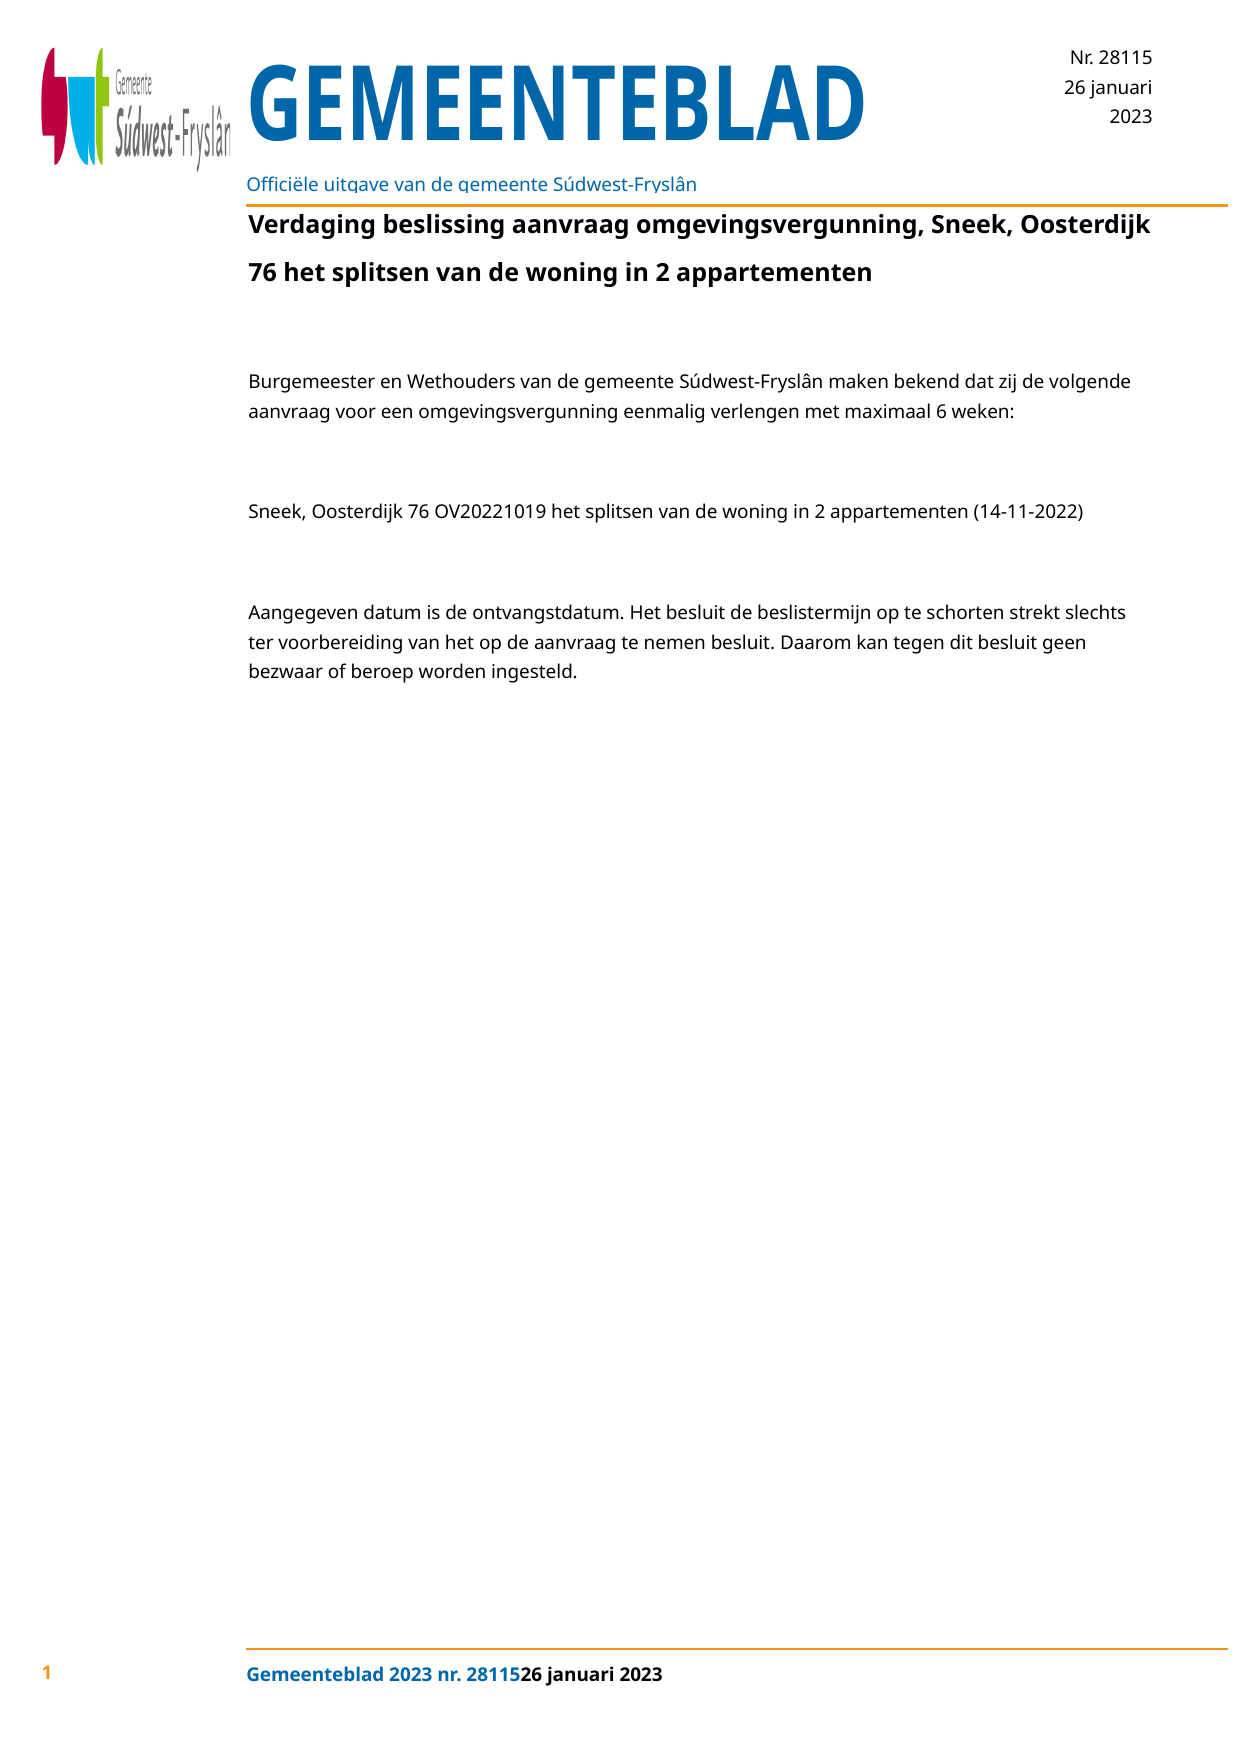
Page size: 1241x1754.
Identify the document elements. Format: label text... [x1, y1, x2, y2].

text Sneek, Oosterdijk 76 OV20221019 het splitsen van de woning in 2 appartementen (14-11-2022) [248, 499, 1152, 524]
picture [41, 47, 231, 172]
text Aangegeven datum is de ontvangstdatum. Het besluit de beslistermijn op te schorten strekt slechts ter voorbereiding van het op de aanvraag te nemen besluit. Daarom kan tegen dit besluit geen bezwaar of beroep worden ingesteld. [248, 599, 1152, 684]
text Verdaging beslissing aanvraag omgevingsvergunning, Sneek, Oosterdijk 76 het splitsen van de woning in 2 appartementen [248, 207, 1152, 288]
text Burgemeester en Wethouders van de gemeente Súdwest-Fryslân maken bekend dat zij de volgende aanvraag voor een omgevingsvergunning eenmalig verlengen met maximaal 6 weken: [248, 368, 1152, 424]
